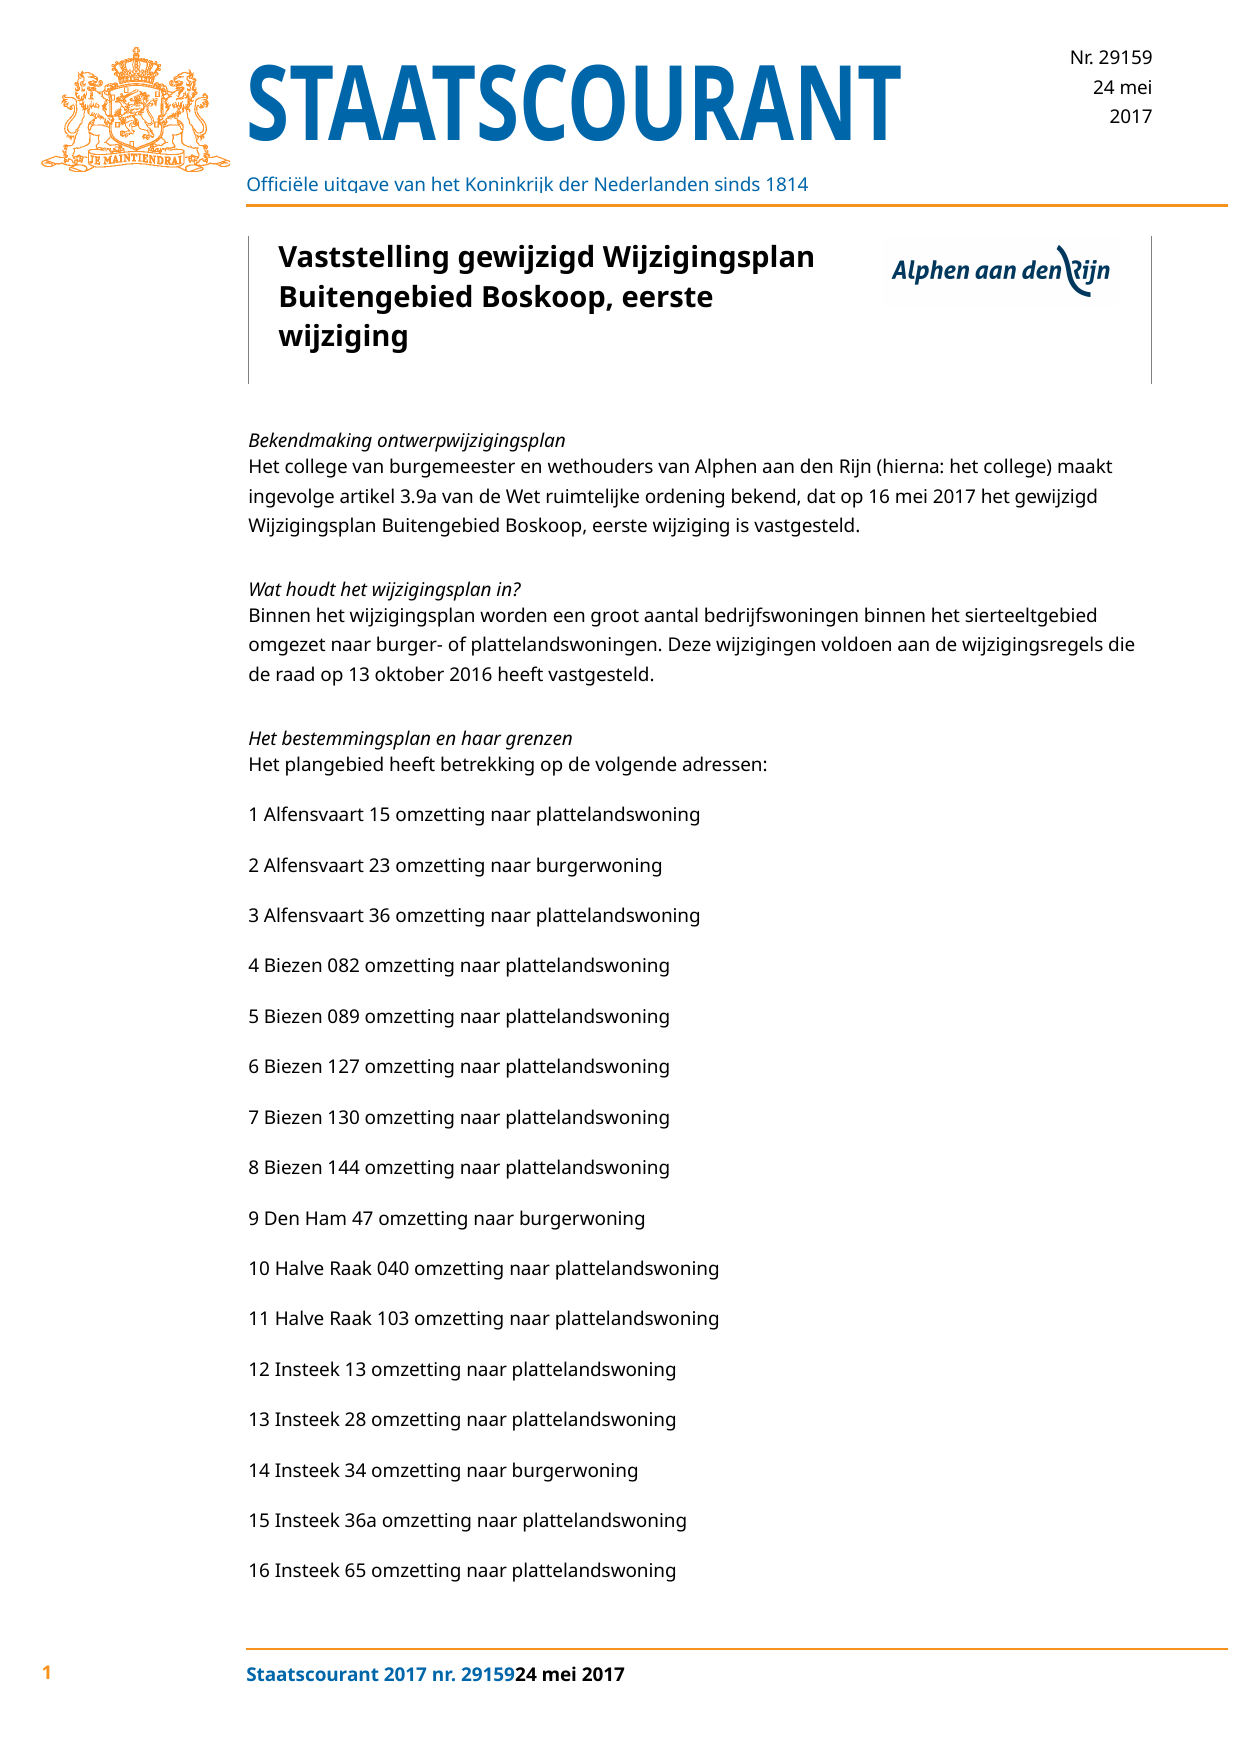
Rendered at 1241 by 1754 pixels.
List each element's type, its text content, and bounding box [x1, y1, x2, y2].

text 8 Biezen 144 omzetting naar plattelandswoning [248, 1154, 1152, 1180]
table_header [850, 236, 1151, 384]
picture [41, 47, 231, 172]
text 15 Insteek 36a omzetting naar plattelandswoning [248, 1507, 1152, 1533]
text 16 Insteek 65 omzetting naar plattelandswoning [248, 1558, 1152, 1583]
text 9 Den Ham 47 omzetting naar burgerwoning [248, 1205, 1152, 1230]
text 4 Biezen 082 omzetting naar plattelandswoning [248, 953, 1152, 978]
text Bekendmaking ontwerpwijzigingsplan [248, 427, 1152, 453]
text 6 Biezen 127 omzetting naar plattelandswoning [248, 1053, 1152, 1079]
text 5 Biezen 089 omzetting naar plattelandswoning [248, 1003, 1152, 1029]
text 1 Alfensvaart 15 omzetting naar plattelandswoning [248, 801, 1152, 827]
text 3 Alfensvaart 36 omzetting naar plattelandswoning [248, 902, 1152, 928]
table_header Vaststelling gewijzigd Wijzigingsplan Buitengebied Boskoop, eerste wijziging [249, 236, 850, 384]
text 2 Alfensvaart 23 omzetting naar burgerwoning [248, 852, 1152, 877]
text Het bestemmingsplan en haar grenzen [248, 725, 1152, 751]
text Het college van burgemeester en wethouders van Alphen aan den Rijn (hierna: het college) maakt ingevolge artikel 3.9a van de Wet ruimtelijke ordening bekend, dat op 16 mei 2017 het gewijzigd Wijzigingsplan Buitengebied Boskoop, eerste wijziging is vastgesteld. [248, 453, 1152, 538]
text 10 Halve Raak 040 omzetting naar plattelandswoning [248, 1255, 1152, 1281]
text 12 Insteek 13 omzetting naar plattelandswoning [248, 1356, 1152, 1382]
picture [882, 236, 1119, 306]
text Binnen het wijzigingsplan worden een groot aantal bedrijfswoningen binnen het sierteeltgebied omgezet naar burger- of plattelandswoningen. Deze wijzigingen voldoen aan de wijzigingsregels die de raad op 13 oktober 2016 heeft vastgesteld. [248, 602, 1152, 687]
text Het plangebied heeft betrekking op de volgende adressen: [248, 751, 1152, 777]
text 13 Insteek 28 omzetting naar plattelandswoning [248, 1406, 1152, 1432]
text 7 Biezen 130 omzetting naar plattelandswoning [248, 1104, 1152, 1129]
text 14 Insteek 34 omzetting naar burgerwoning [248, 1457, 1152, 1482]
text Wat houdt het wijzigingsplan in? [248, 576, 1152, 602]
text 11 Halve Raak 103 omzetting naar plattelandswoning [248, 1306, 1152, 1331]
